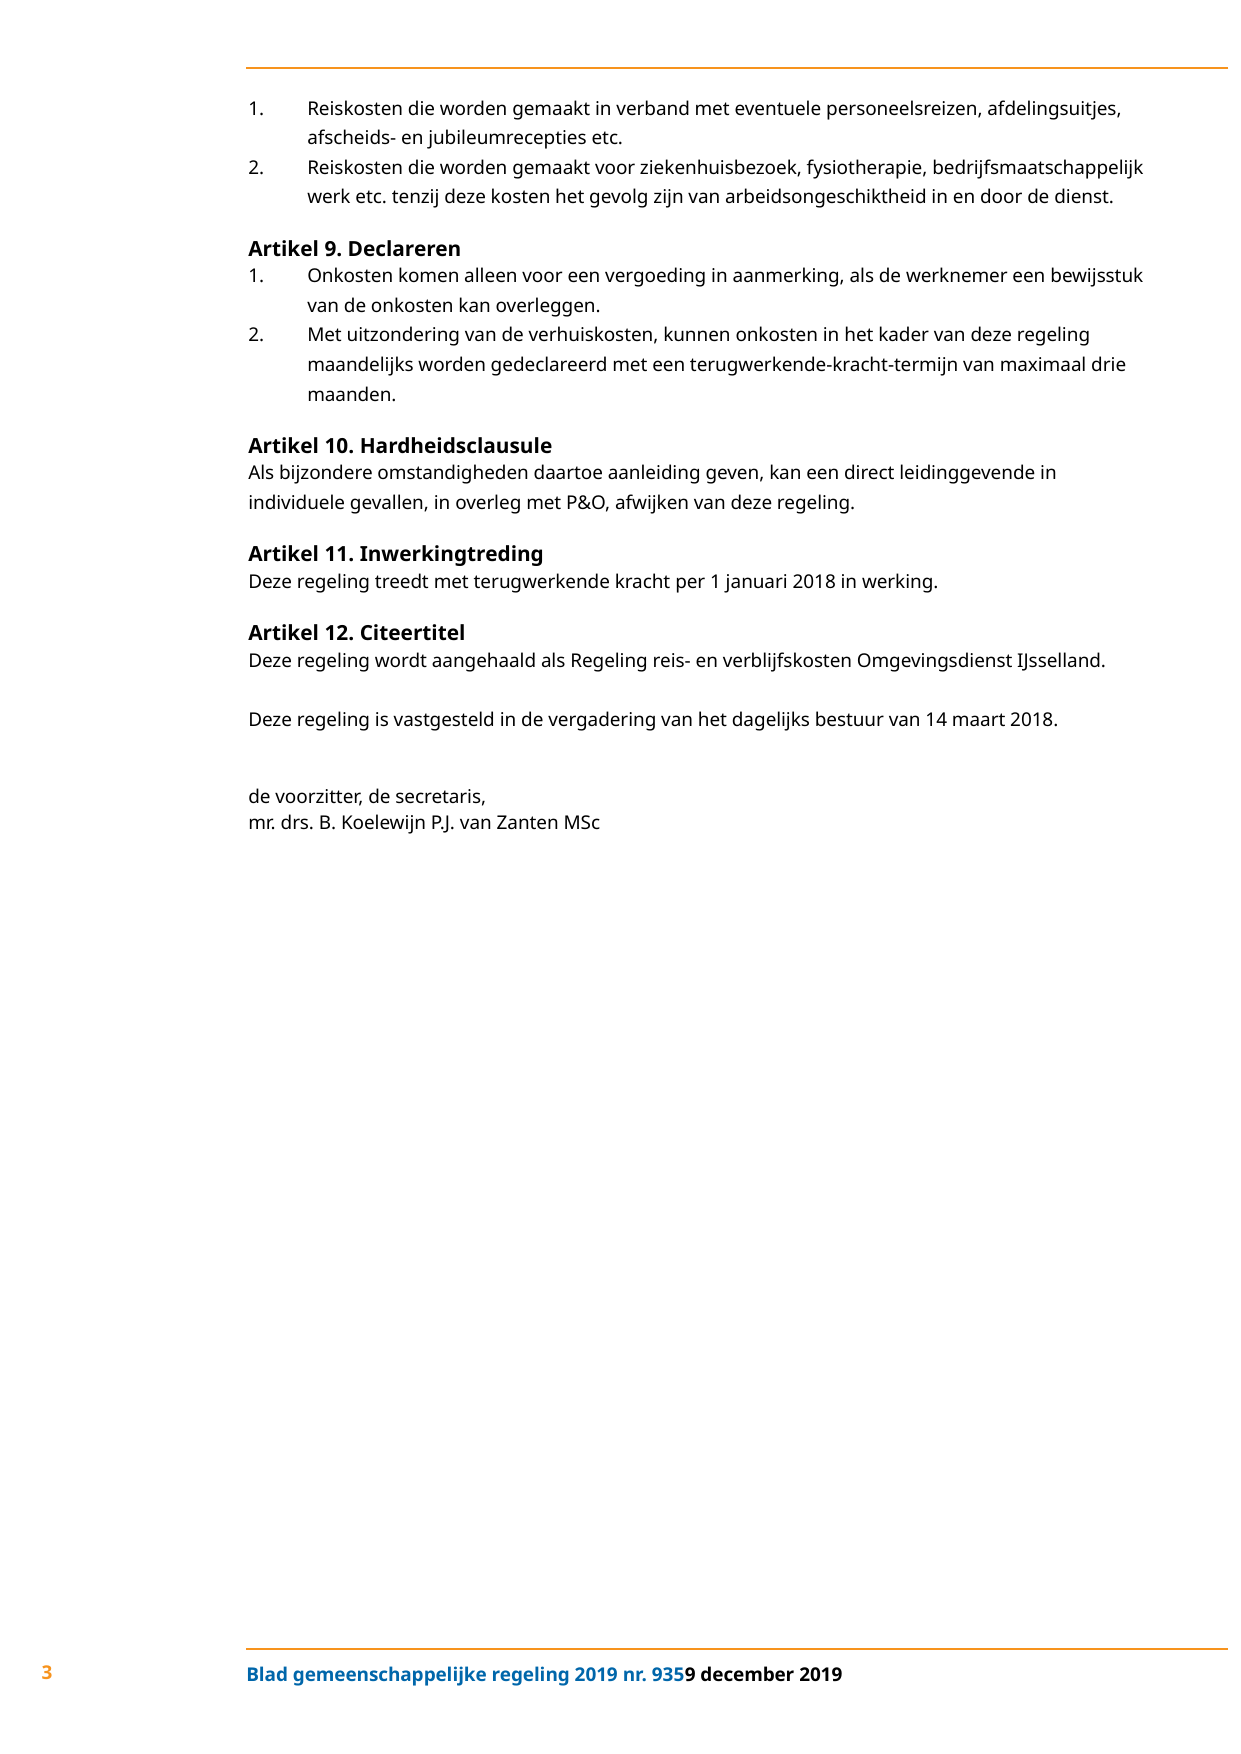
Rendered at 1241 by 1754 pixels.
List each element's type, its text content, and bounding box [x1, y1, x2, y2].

picture [41, 47, 231, 172]
text mr. drs. B. Koelewijn P.J. van Zanten MSc [248, 809, 1152, 835]
text Artikel 11. Inwerkingtreding [248, 539, 1152, 568]
text Deze regeling is vastgesteld in de vergadering van het dagelijks bestuur van 14 maart 2018. [248, 706, 1152, 732]
list Met uitzondering van de verhuiskosten, kunnen onkosten in het kader van deze regeling maandelijks worden gedeclareerd met een terugwerkende-kracht-termijn van maximaal drie maanden. [248, 322, 1152, 406]
list Reiskosten die worden gemaakt in verband met eventuele personeelsreizen, afdelingsuitjes, afscheids- en jubileumrecepties etc. [248, 95, 1152, 150]
list Reiskosten die worden gemaakt voor ziekenhuisbezoek, fysiotherapie, bedrijfsmaatschappelijk werk etc. tenzij deze kosten het gevolg zijn van arbeidsongeschiktheid in en door de dienst. [248, 154, 1152, 209]
text de voorzitter, de secretaris, [248, 783, 1152, 809]
text Deze regeling wordt aangehaald als Regeling reis- en verblijfskosten Omgevingsdienst IJsselland. [248, 647, 1152, 673]
list Onkosten komen alleen voor een vergoeding in aanmerking, als de werknemer een bewijsstuk van de onkosten kan overleggen. [248, 262, 1152, 318]
text Artikel 10. Hardheidsclausule [248, 431, 1152, 459]
text Artikel 9. Declareren [248, 234, 1152, 262]
text Artikel 12. Citeertitel [248, 618, 1152, 647]
text Als bijzondere omstandigheden daartoe aanleiding geven, kan een direct leidinggevende in individuele gevallen, in overleg met P&O, afwijken van deze regeling. [248, 459, 1152, 515]
text Deze regeling treedt met terugwerkende kracht per 1 januari 2018 in werking. [248, 568, 1152, 594]
